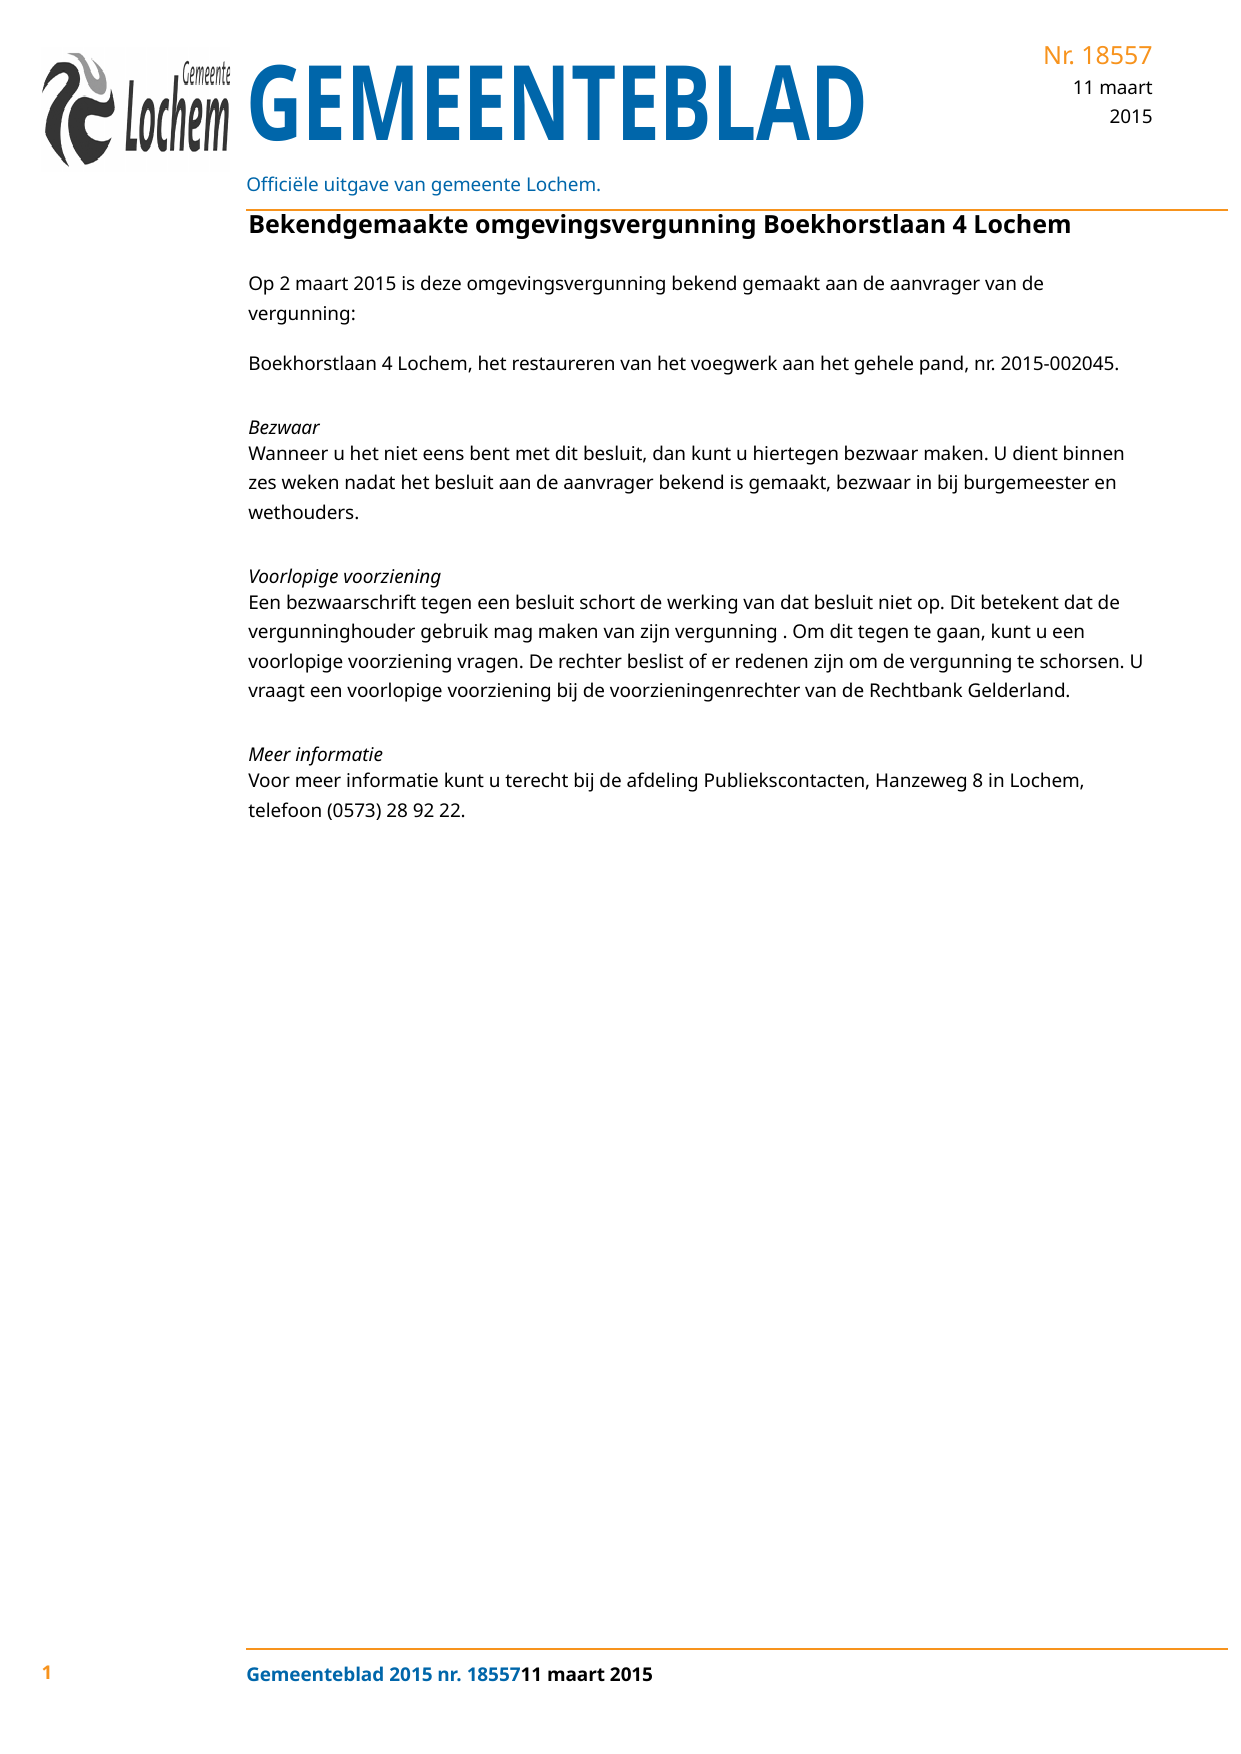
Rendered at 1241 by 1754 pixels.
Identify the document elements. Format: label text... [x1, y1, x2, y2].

text Wanneer u het niet eens bent met dit besluit, dan kunt u hiertegen bezwaar maken. U dient binnen zes weken nadat het besluit aan de aanvrager bekend is gemaakt, bezwaar in bij burgemeester en wethouders. [248, 440, 1152, 525]
picture [41, 47, 231, 172]
text Voorlopige voorziening [248, 563, 1152, 589]
text Boekhorstlaan 4 Lochem, het restaureren van het voegwerk aan het gehele pand, nr. 2015-002045. [248, 350, 1152, 376]
text Op 2 maart 2015 is deze omgevingsvergunning bekend gemaakt aan de aanvrager van de vergunning: [248, 270, 1152, 326]
text Bekendgemaakte omgevingsvergunning Boekhorstlaan 4 Lochem [248, 211, 1152, 241]
text Voor meer informatie kunt u terecht bij de afdeling Publiekscontacten, Hanzeweg 8 in Lochem, telefoon (0573) 28 92 22. [248, 767, 1152, 823]
text Meer informatie [248, 742, 1152, 767]
text Een bezwaarschrift tegen een besluit schort de werking van dat besluit niet op. Dit betekent dat de vergunninghouder gebruik mag maken van zijn vergunning . Om dit tegen te gaan, kunt u een voorlopige voorziening vragen. De rechter beslist of er redenen zijn om de vergunning te schorsen. U vraagt een voorlopige voorziening bij de voorzieningenrechter van de Rechtbank Gelderland. [248, 589, 1152, 703]
text Bezwaar [248, 414, 1152, 440]
